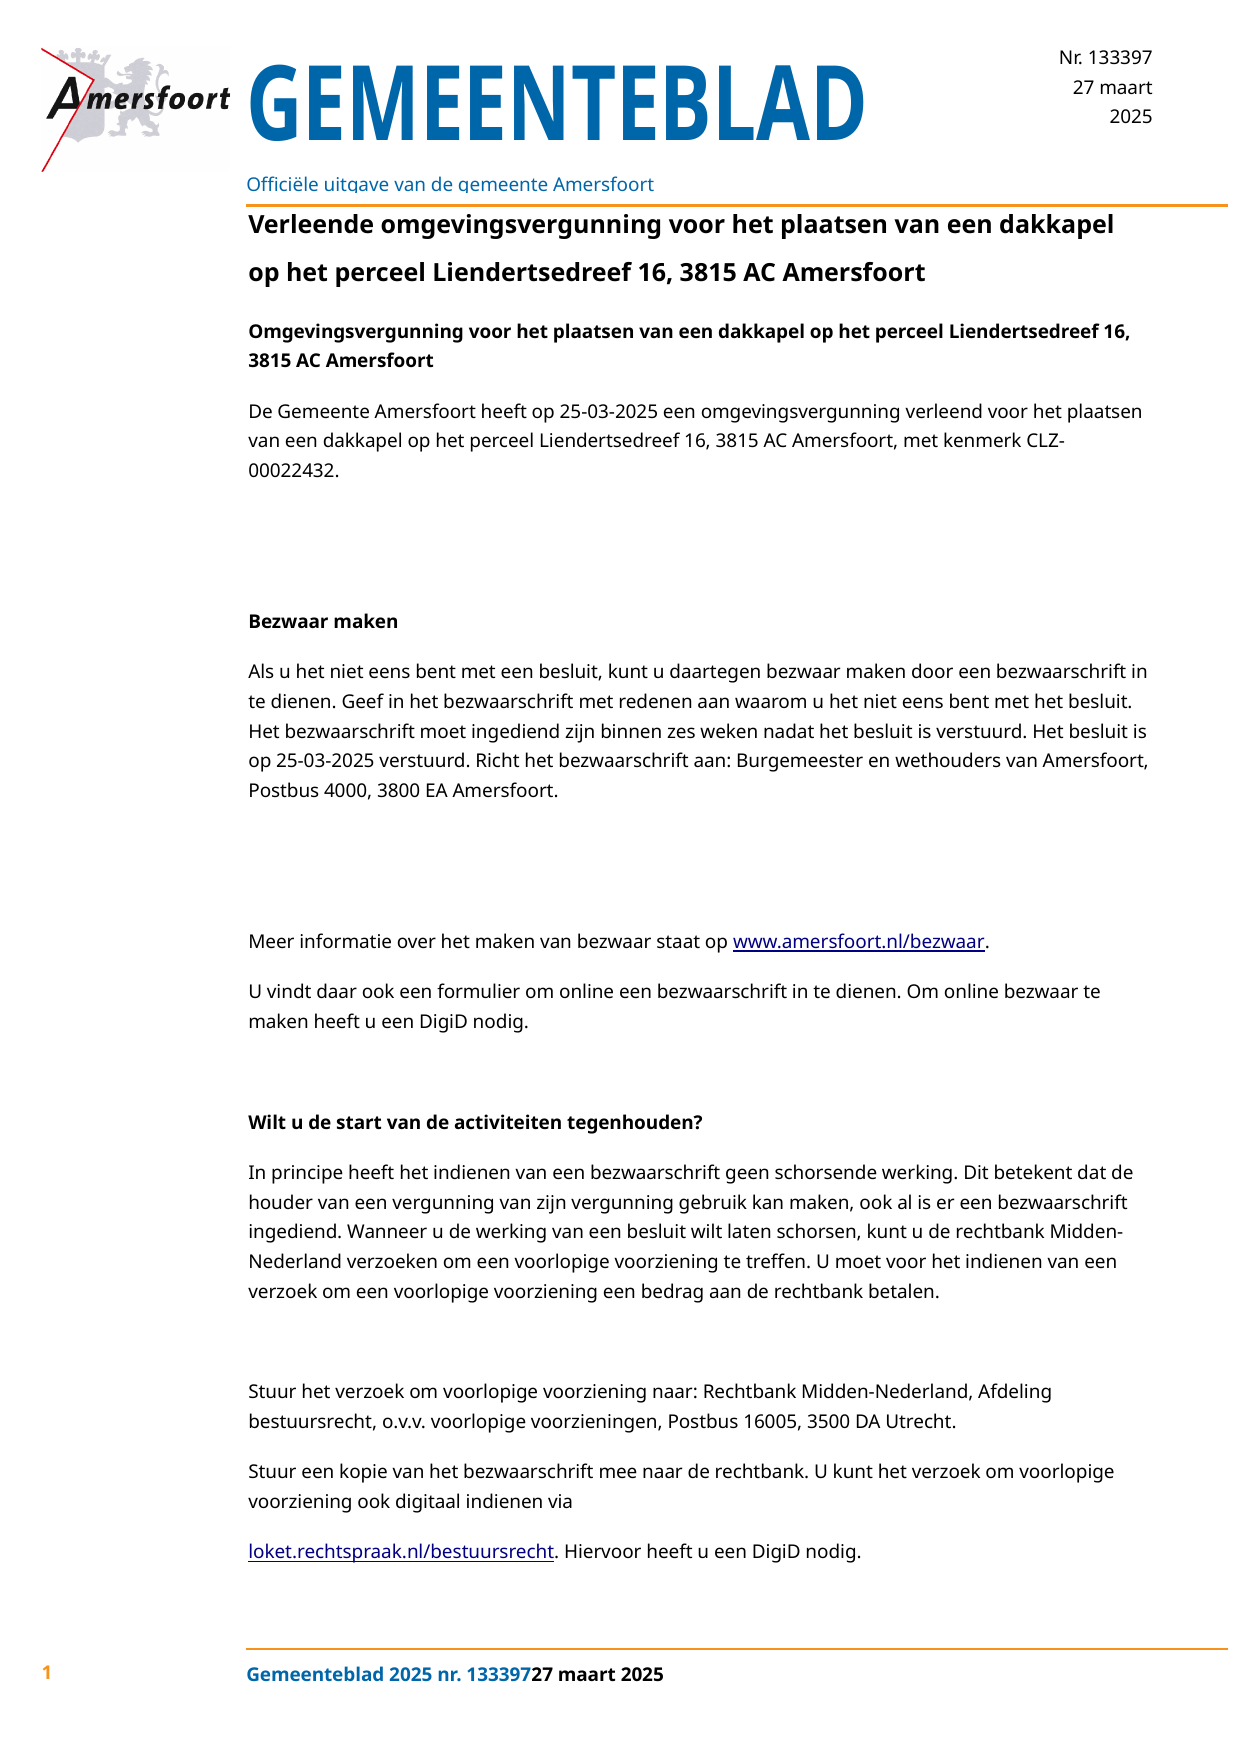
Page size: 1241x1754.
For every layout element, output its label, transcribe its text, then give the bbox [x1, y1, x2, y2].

text Verleende omgevingsvergunning voor het plaatsen van een dakkapel op het perceel Liendertsedreef 16, 3815 AC Amersfoort [248, 207, 1152, 288]
text Meer informatie over het maken van bezwaar staat op www.amersfoort.nl/bezwaar. [248, 928, 1152, 954]
text Stuur het verzoek om voorlopige voorziening naar: Rechtbank Midden-Nederland, Afdeling bestuursrecht, o.v.v. voorlopige voorzieningen, Postbus 16005, 3500 DA Utrecht. [248, 1379, 1152, 1434]
text Als u het niet eens bent met een besluit, kunt u daartegen bezwaar maken door een bezwaarschrift in te dienen. Geef in het bezwaarschrift met redenen aan waarom u het niet eens bent met het besluit. Het bezwaarschrift moet ingediend zijn binnen zes weken nadat het besluit is verstuurd. Het besluit is op 25-03-2025 verstuurd. Richt het bezwaarschrift aan: Burgemeester en wethouders van Amersfoort, Postbus 4000, 3800 EA Amersfoort. [248, 659, 1152, 803]
text Omgevingsvergunning voor het plaatsen van een dakkapel op het perceel Liendertsedreef 16, 3815 AC Amersfoort [248, 318, 1152, 373]
text Wilt u de start van de activiteiten tegenhouden? [248, 1109, 1152, 1135]
text De Gemeente Amersfoort heeft op 25-03-2025 een omgevingsvergunning verleend voor het plaatsen van een dakkapel op het perceel Liendertsedreef 16, 3815 AC Amersfoort, met kenmerk CLZ-00022432. [248, 398, 1152, 483]
picture [41, 47, 231, 172]
text Stuur een kopie van het bezwaarschrift mee naar de rechtbank. U kunt het verzoek om voorlopige voorziening ook digitaal indienen via [248, 1459, 1152, 1514]
text Bezwaar maken [248, 608, 1152, 634]
text In principe heeft het indienen van een bezwaarschrift geen schorsende werking. Dit betekent dat de houder van een vergunning van zijn vergunning gebruik kan maken, ook al is er een bezwaarschrift ingediend. Wanneer u de werking van een besluit wilt laten schorsen, kunt u de rechtbank Midden-Nederland verzoeken om een voorlopige voorziening te treffen. U moet voor het indienen van een verzoek om een voorlopige voorziening een bedrag aan de rechtbank betalen. [248, 1159, 1152, 1304]
text U vindt daar ook een formulier om online een bezwaarschrift in te dienen. Om online bezwaar te maken heeft u een DigiD nodig. [248, 979, 1152, 1034]
text loket.rechtspraak.nl/bestuursrecht. Hiervoor heeft u een DigiD nodig. [248, 1539, 1152, 1564]
